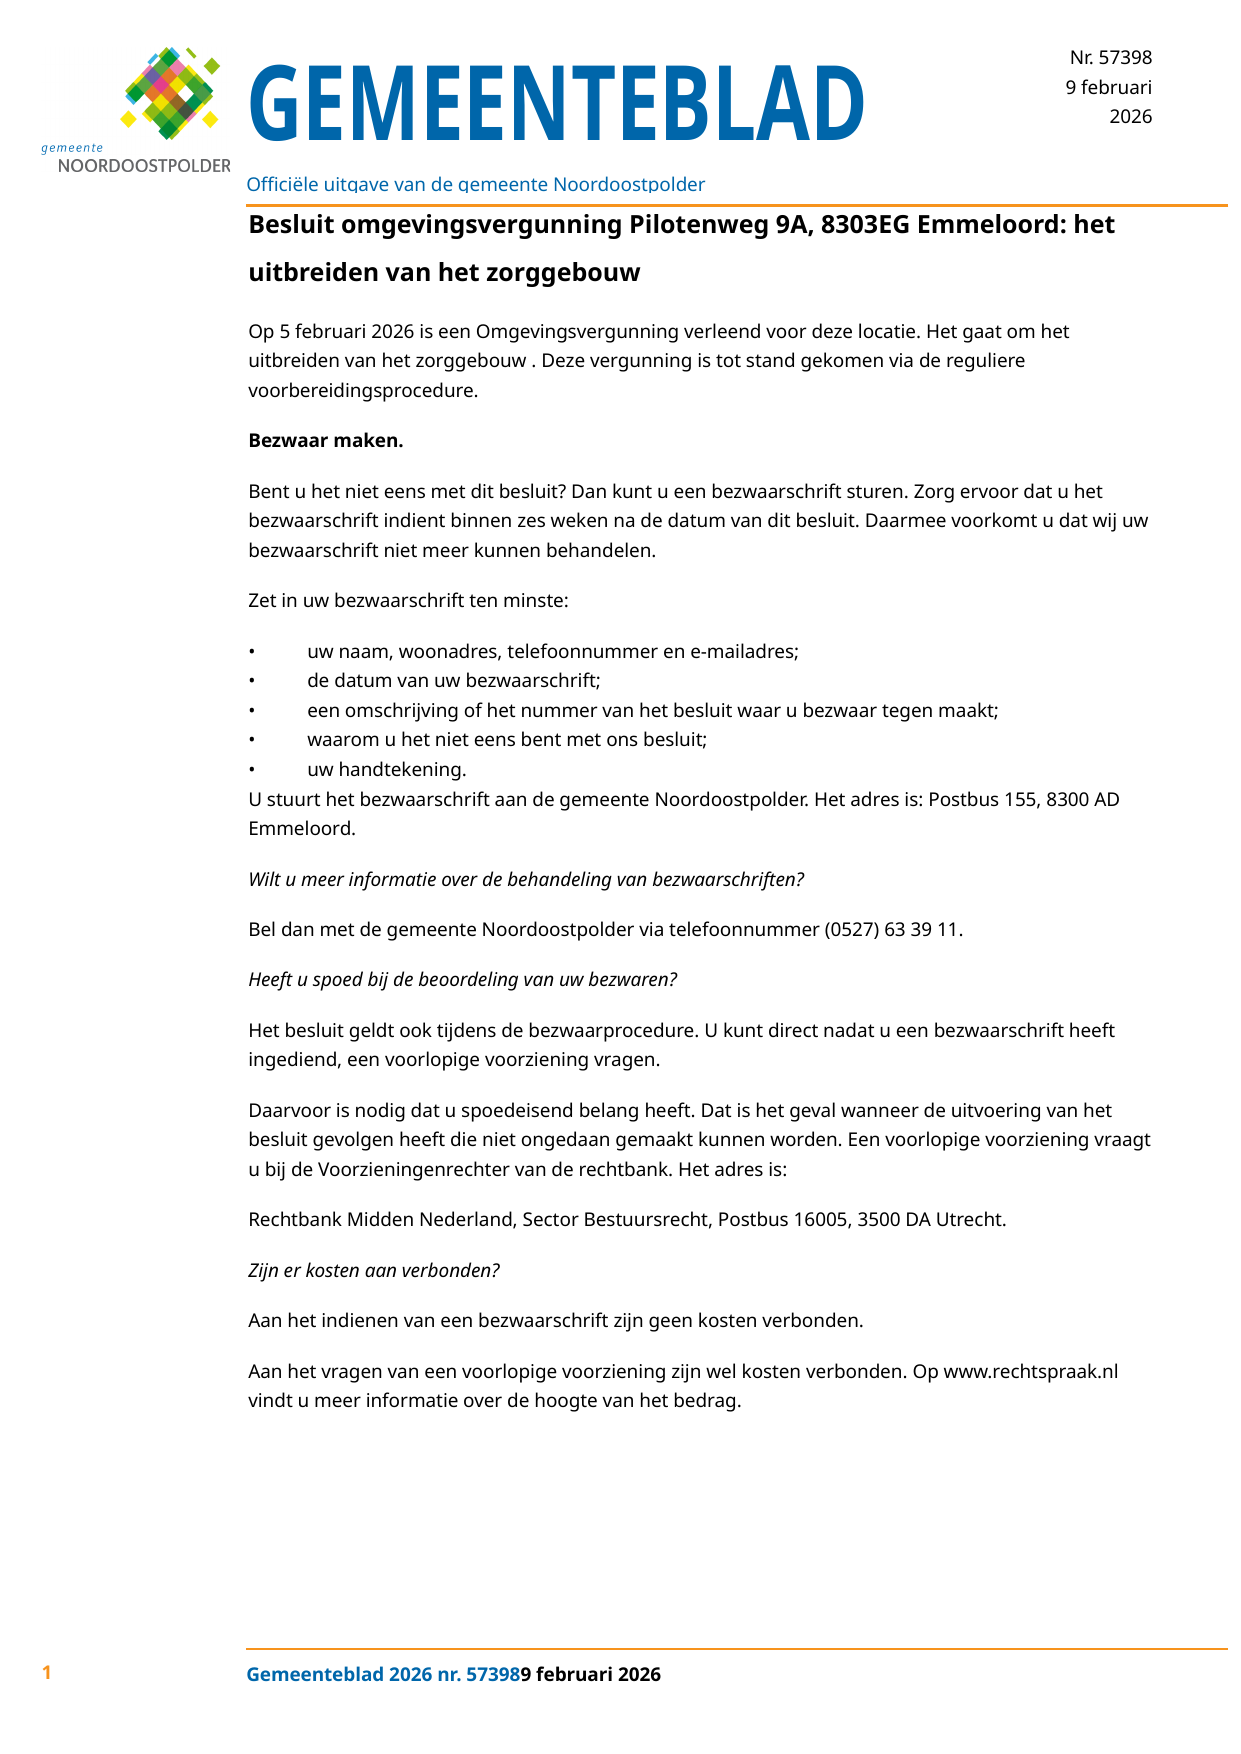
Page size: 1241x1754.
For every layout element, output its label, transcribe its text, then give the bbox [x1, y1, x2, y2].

text Op 5 februari 2026 is een Omgevingsvergunning verleend voor deze locatie. Het gaat om het uitbreiden van het zorggebouw . Deze vergunning is tot stand gekomen via de reguliere voorbereidingsprocedure. [248, 318, 1152, 403]
text Heeft u spoed bij de beoordeling van uw bezwaren? [248, 967, 1152, 992]
text Bent u het niet eens met dit besluit? Dan kunt u een bezwaarschrift sturen. Zorg ervoor dat u het bezwaarschrift indient binnen zes weken na de datum van dit besluit. Daarmee voorkomt u dat wij uw bezwaarschrift niet meer kunnen behandelen. [248, 478, 1152, 563]
text Wilt u meer informatie over de behandeling van bezwaarschriften? [248, 866, 1152, 892]
text Rechtbank Midden Nederland, Sector Bestuursrecht, Postbus 16005, 3500 DA Utrecht. [248, 1207, 1152, 1232]
text Aan het vragen van een voorlopige voorziening zijn wel kosten verbonden. Op www.rechtspraak.nl vindt u meer informatie over de hoogte van het bedrag. [248, 1358, 1152, 1413]
text Bel dan met de gemeente Noordoostpolder via telefoonnummer (0527) 63 39 11. [248, 916, 1152, 942]
text Daarvoor is nodig dat u spoedeisend belang heeft. Dat is het geval wanneer de uitvoering van het besluit gevolgen heeft die niet ongedaan gemaakt kunnen worden. Een voorlopige voorziening vraagt u bij de Voorzieningenrechter van de rechtbank. Het adres is: [248, 1097, 1152, 1182]
text Zet in uw bezwaarschrift ten minste: [248, 587, 1152, 613]
picture [41, 47, 231, 172]
list waarom u het niet eens bent met ons besluit; [248, 727, 1152, 752]
list de datum van uw bezwaarschrift; [248, 667, 1152, 693]
text Besluit omgevingsvergunning Pilotenweg 9A, 8303EG Emmeloord: het uitbreiden van het zorggebouw [248, 207, 1152, 288]
text Bezwaar maken. [248, 427, 1152, 453]
text U stuurt het bezwaarschrift aan de gemeente Noordoostpolder. Het adres is: Postbus 155, 8300 AD Emmeloord. [248, 786, 1152, 841]
list een omschrijving of het nummer van het besluit waar u bezwaar tegen maakt; [248, 697, 1152, 723]
list uw naam, woonadres, telefoonnummer en e-mailadres; [248, 638, 1152, 664]
text Het besluit geldt ook tijdens de bezwaarprocedure. U kunt direct nadat u een bezwaarschrift heeft ingediend, een voorlopige voorziening vragen. [248, 1017, 1152, 1072]
text Aan het indienen van een bezwaarschrift zijn geen kosten verbonden. [248, 1307, 1152, 1333]
text Zijn er kosten aan verbonden? [248, 1257, 1152, 1283]
list uw handtekening. [248, 756, 1152, 782]
